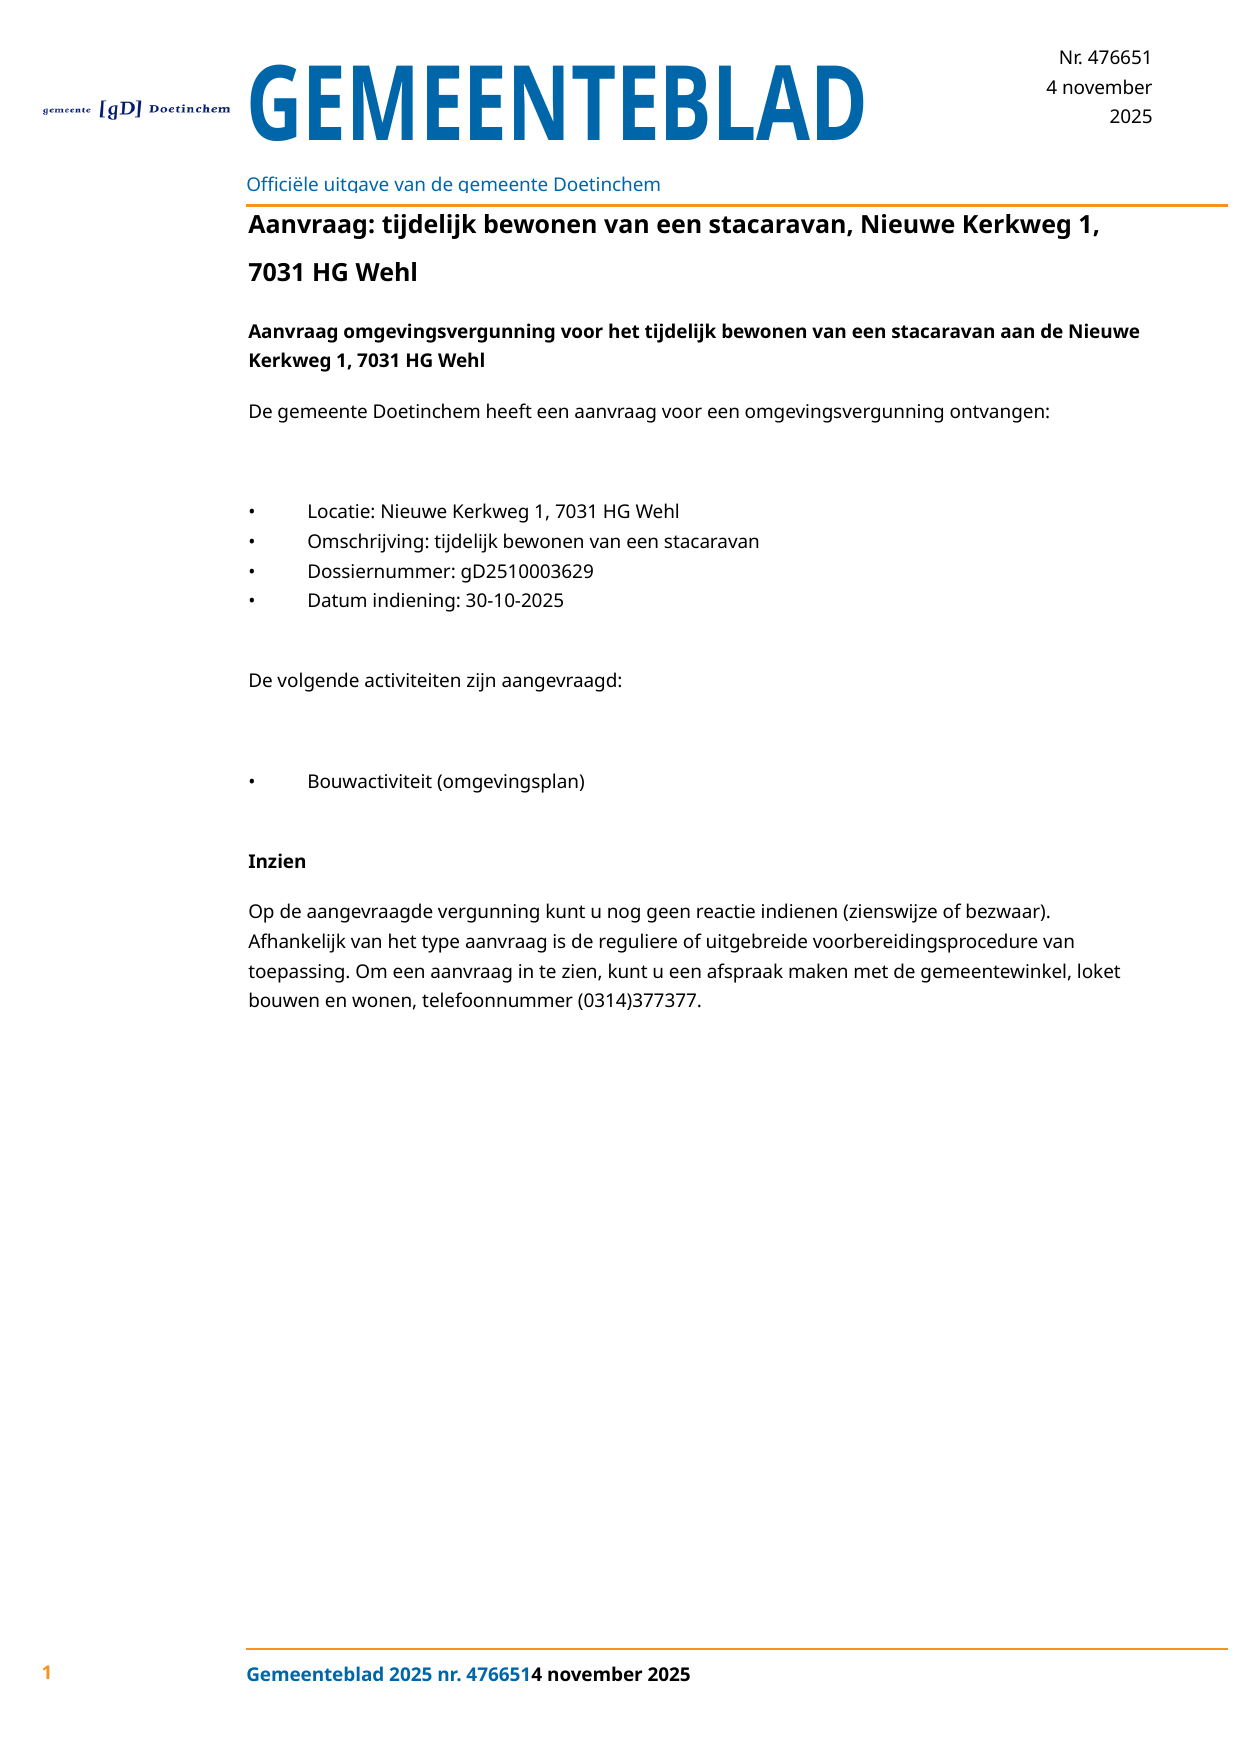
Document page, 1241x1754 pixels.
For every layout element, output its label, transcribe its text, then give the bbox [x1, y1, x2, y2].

list Locatie: Nieuwe Kerkweg 1, 7031 HG Wehl [248, 499, 1152, 524]
list Bouwactiviteit (omgevingsplan) [248, 768, 1152, 794]
list Dossiernummer: gD2510003629 [248, 558, 1152, 584]
text Op de aangevraagde vergunning kunt u nog geen reactie indienen (zienswijze of bezwaar). Afhankelijk van het type aanvraag is de reguliere of uitgebreide voorbereidingsprocedure van toepassing. Om een aanvraag in te zien, kunt u een afspraak maken met de gemeentewinkel, loket bouwen en wonen, telefoonnummer (0314)377377. [248, 899, 1152, 1013]
list Omschrijving: tijdelijk bewonen van een stacaravan [248, 528, 1152, 554]
text Aanvraag omgevingsvergunning voor het tijdelijk bewonen van een stacaravan aan de Nieuwe Kerkweg 1, 7031 HG Wehl [248, 318, 1152, 373]
list Datum indiening: 30-10-2025 [248, 587, 1152, 613]
text Inzien [248, 848, 1152, 874]
picture [41, 47, 231, 172]
text De gemeente Doetinchem heeft een aanvraag voor een omgevingsvergunning ontvangen: [248, 398, 1152, 424]
text De volgende activiteiten zijn aangevraagd: [248, 667, 1152, 693]
text Aanvraag: tijdelijk bewonen van een stacaravan, Nieuwe Kerkweg 1, 7031 HG Wehl [248, 207, 1152, 288]
